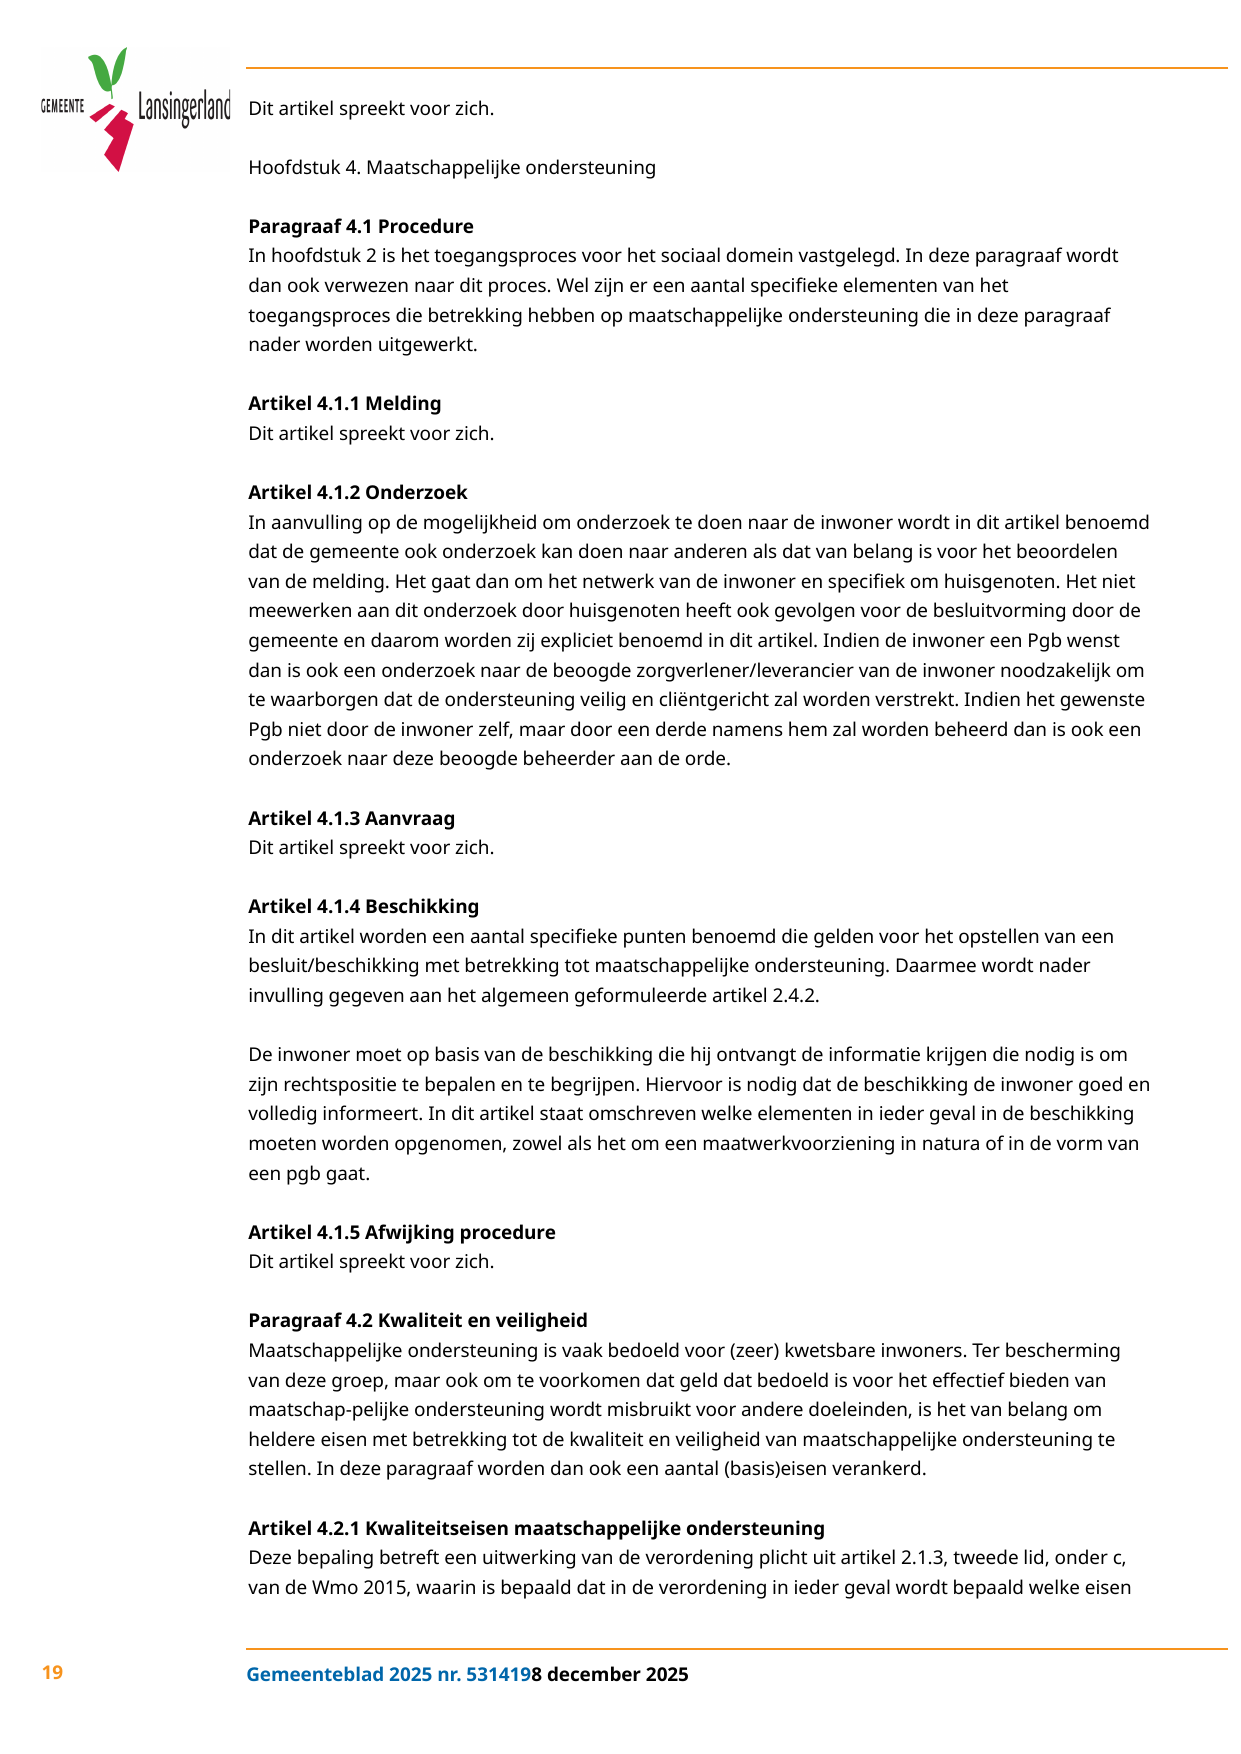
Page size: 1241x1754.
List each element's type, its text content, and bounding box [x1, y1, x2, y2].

text Deze bepaling betreft een uitwerking van de verordening plicht uit artikel 2.1.3, tweede lid, onder c, van de Wmo 2015, waarin is bepaald dat in de verordening in ieder geval wordt bepaald welke eisen [248, 1544, 1152, 1600]
picture [41, 47, 231, 172]
text Hoofdstuk 4. Maatschappelijke ondersteuning [248, 154, 1152, 180]
text Artikel 4.1.3 Aanvraag [248, 805, 1152, 831]
text Dit artikel spreekt voor zich. [248, 420, 1152, 446]
text Dit artikel spreekt voor zich. [248, 834, 1152, 860]
text Maatschappelijke ondersteuning is vaak bedoeld voor (zeer) kwetsbare inwoners. Ter bescherming van deze groep, maar ook om te voorkomen dat geld dat bedoeld is voor het effectief bieden van maatschap-pelijke ondersteuning wordt misbruikt voor andere doeleinden, is het van belang om heldere eisen met betrekking tot de kwaliteit en veiligheid van maatschappelijke ondersteuning te stellen. In deze paragraaf worden dan ook een aantal (basis)eisen verankerd. [248, 1337, 1152, 1481]
text In dit artikel worden een aantal specifieke punten benoemd die gelden voor het opstellen van een besluit/beschikking met betrekking tot maatschappelijke ondersteuning. Daarmee wordt nader invulling gegeven aan het algemeen geformuleerde artikel 2.4.2. [248, 923, 1152, 1008]
text Dit artikel spreekt voor zich. [248, 1248, 1152, 1274]
text In hoofdstuk 2 is het toegangsproces voor het sociaal domein vastgelegd. In deze paragraaf wordt dan ook verwezen naar dit proces. Wel zijn er een aantal specifieke elementen van het toegangsproces die betrekking hebben op maatschappelijke ondersteuning die in deze paragraaf nader worden uitgewerkt. [248, 243, 1152, 357]
text Artikel 4.1.5 Afwijking procedure [248, 1219, 1152, 1245]
text Dit artikel spreekt voor zich. [248, 95, 1152, 121]
text Paragraaf 4.1 Procedure [248, 213, 1152, 239]
text De inwoner moet op basis van de beschikking die hij ontvangt de informatie krijgen die nodig is om zijn rechtspositie te bepalen en te begrijpen. Hiervoor is nodig dat de beschikking de inwoner goed en volledig informeert. In dit artikel staat omschreven welke elementen in ieder geval in de beschikking moeten worden opgenomen, zowel als het om een maatwerkvoorziening in natura of in de vorm van een pgb gaat. [248, 1041, 1152, 1186]
text In aanvulling op de mogelijkheid om onderzoek te doen naar de inwoner wordt in dit artikel benoemd dat de gemeente ook onderzoek kan doen naar anderen als dat van belang is voor het beoordelen van de melding. Het gaat dan om het netwerk van de inwoner en specifiek om huisgenoten. Het niet meewerken aan dit onderzoek door huisgenoten heeft ook gevolgen voor de besluitvorming door de gemeente en daarom worden zij expliciet benoemd in dit artikel. Indien de inwoner een Pgb wenst dan is ook een onderzoek naar de beoogde zorgverlener/leverancier van de inwoner noodzakelijk om te waarborgen dat de ondersteuning veilig en cliëntgericht zal worden verstrekt. Indien het gewenste Pgb niet door de inwoner zelf, maar door een derde namens hem zal worden beheerd dan is ook een onderzoek naar deze beoogde beheerder aan de orde. [248, 509, 1152, 771]
text Artikel 4.1.1 Melding [248, 391, 1152, 416]
text Artikel 4.1.2 Onderzoek [248, 479, 1152, 505]
text Artikel 4.2.1 Kwaliteitseisen maatschappelijke ondersteuning [248, 1515, 1152, 1541]
text Artikel 4.1.4 Beschikking [248, 893, 1152, 919]
text Paragraaf 4.2 Kwaliteit en veiligheid [248, 1308, 1152, 1333]
